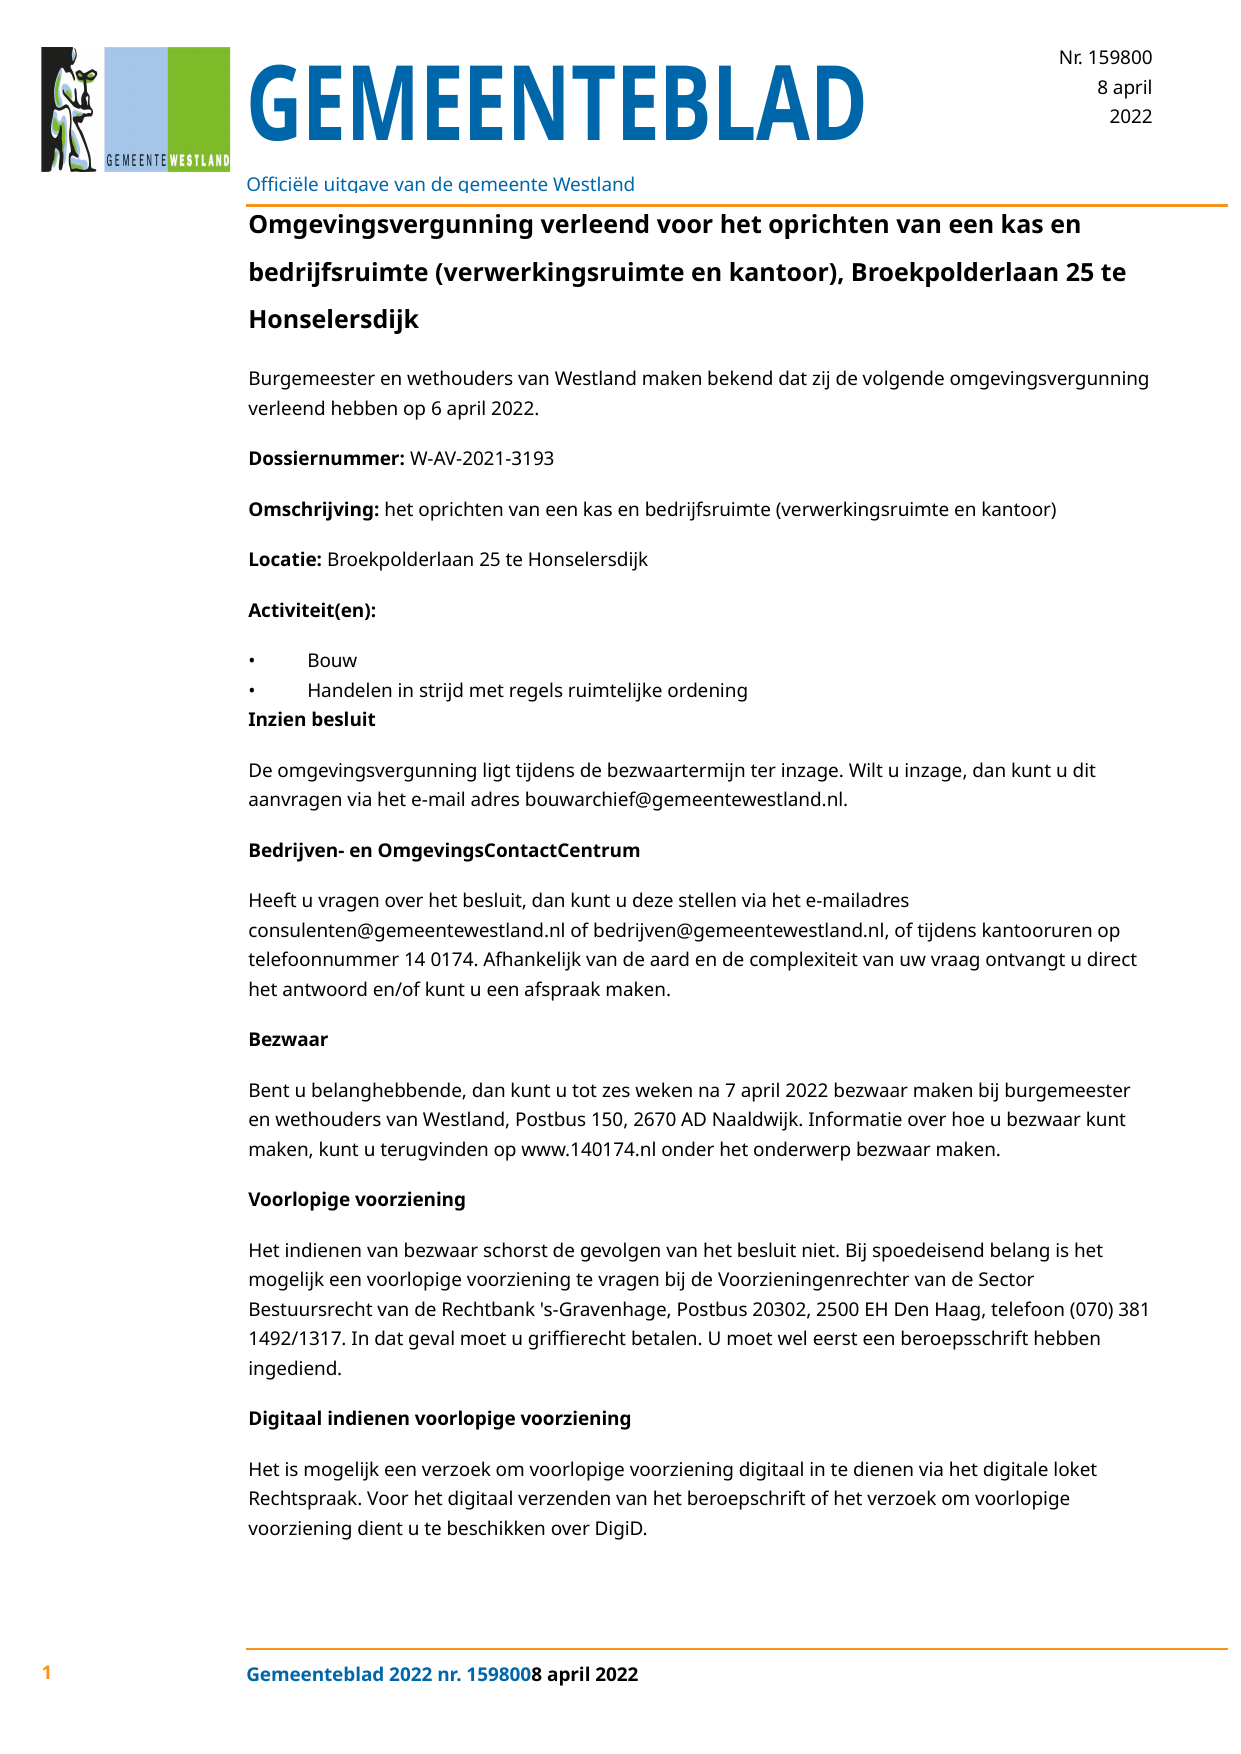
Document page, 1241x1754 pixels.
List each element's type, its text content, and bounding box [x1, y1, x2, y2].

text Omgevingsvergunning verleend voor het oprichten van een kas en bedrijfsruimte (verwerkingsruimte en kantoor), Broekpolderlaan 25 te Honselersdijk [248, 207, 1152, 336]
text Voorlopige voorziening [248, 1186, 1152, 1212]
text Het is mogelijk een verzoek om voorlopige voorziening digitaal in te dienen via het digitale loket Rechtspraak. Voor het digitaal verzenden van het beroepschrift of het verzoek om voorlopige voorziening dient u te beschikken over DigiD. [248, 1456, 1152, 1541]
text Bent u belanghebbende, dan kunt u tot zes weken na 7 april 2022 bezwaar maken bij burgemeester en wethouders van Westland, Postbus 150, 2670 AD Naaldwijk. Informatie over hoe u bezwaar kunt maken, kunt u terugvinden op www.140174.nl onder het onderwerp bezwaar maken. [248, 1077, 1152, 1162]
text Activiteit(en): [248, 597, 1152, 622]
text Digitaal indienen voorlopige voorziening [248, 1406, 1152, 1431]
text De omgevingsvergunning ligt tijdens de bezwaartermijn ter inzage. Wilt u inzage, dan kunt u dit aanvragen via het e-mail adres bouwarchief@gemeentewestland.nl. [248, 757, 1152, 812]
text Burgemeester en wethouders van Westland maken bekend dat zij de volgende omgevingsvergunning verleend hebben op 6 april 2022. [248, 366, 1152, 421]
text Bedrijven- en OmgevingsContactCentrum [248, 837, 1152, 862]
text Locatie: Broekpolderlaan 25 te Honselersdijk [248, 546, 1152, 572]
picture [41, 47, 231, 172]
text Het indienen van bezwaar schorst de gevolgen van het besluit niet. Bij spoedeisend belang is het mogelijk een voorlopige voorziening te vragen bij de Voorzieningenrechter van de Sector Bestuursrecht van de Rechtbank 's-Gravenhage, Postbus 20302, 2500 EH Den Haag, telefoon (070) 381 1492/1317. In dat geval moet u griffierecht betalen. U moet wel eerst een beroepsschrift hebben ingediend. [248, 1237, 1152, 1381]
text Bezwaar [248, 1026, 1152, 1052]
text Inzien besluit [248, 706, 1152, 732]
list Bouw [248, 647, 1152, 673]
text Heeft u vragen over het besluit, dan kunt u deze stellen via het e-mailadres consulenten@gemeentewestland.nl of bedrijven@gemeentewestland.nl, of tijdens kantooruren op telefoonnummer 14 0174. Afhankelijk van de aard en de complexiteit van uw vraag ontvangt u direct het antwoord en/of kunt u een afspraak maken. [248, 887, 1152, 1002]
text Omschrijving: het oprichten van een kas en bedrijfsruimte (verwerkingsruimte en kantoor) [248, 496, 1152, 522]
text Dossiernummer: W-AV-2021-3193 [248, 446, 1152, 471]
list Handelen in strijd met regels ruimtelijke ordening [248, 677, 1152, 702]
